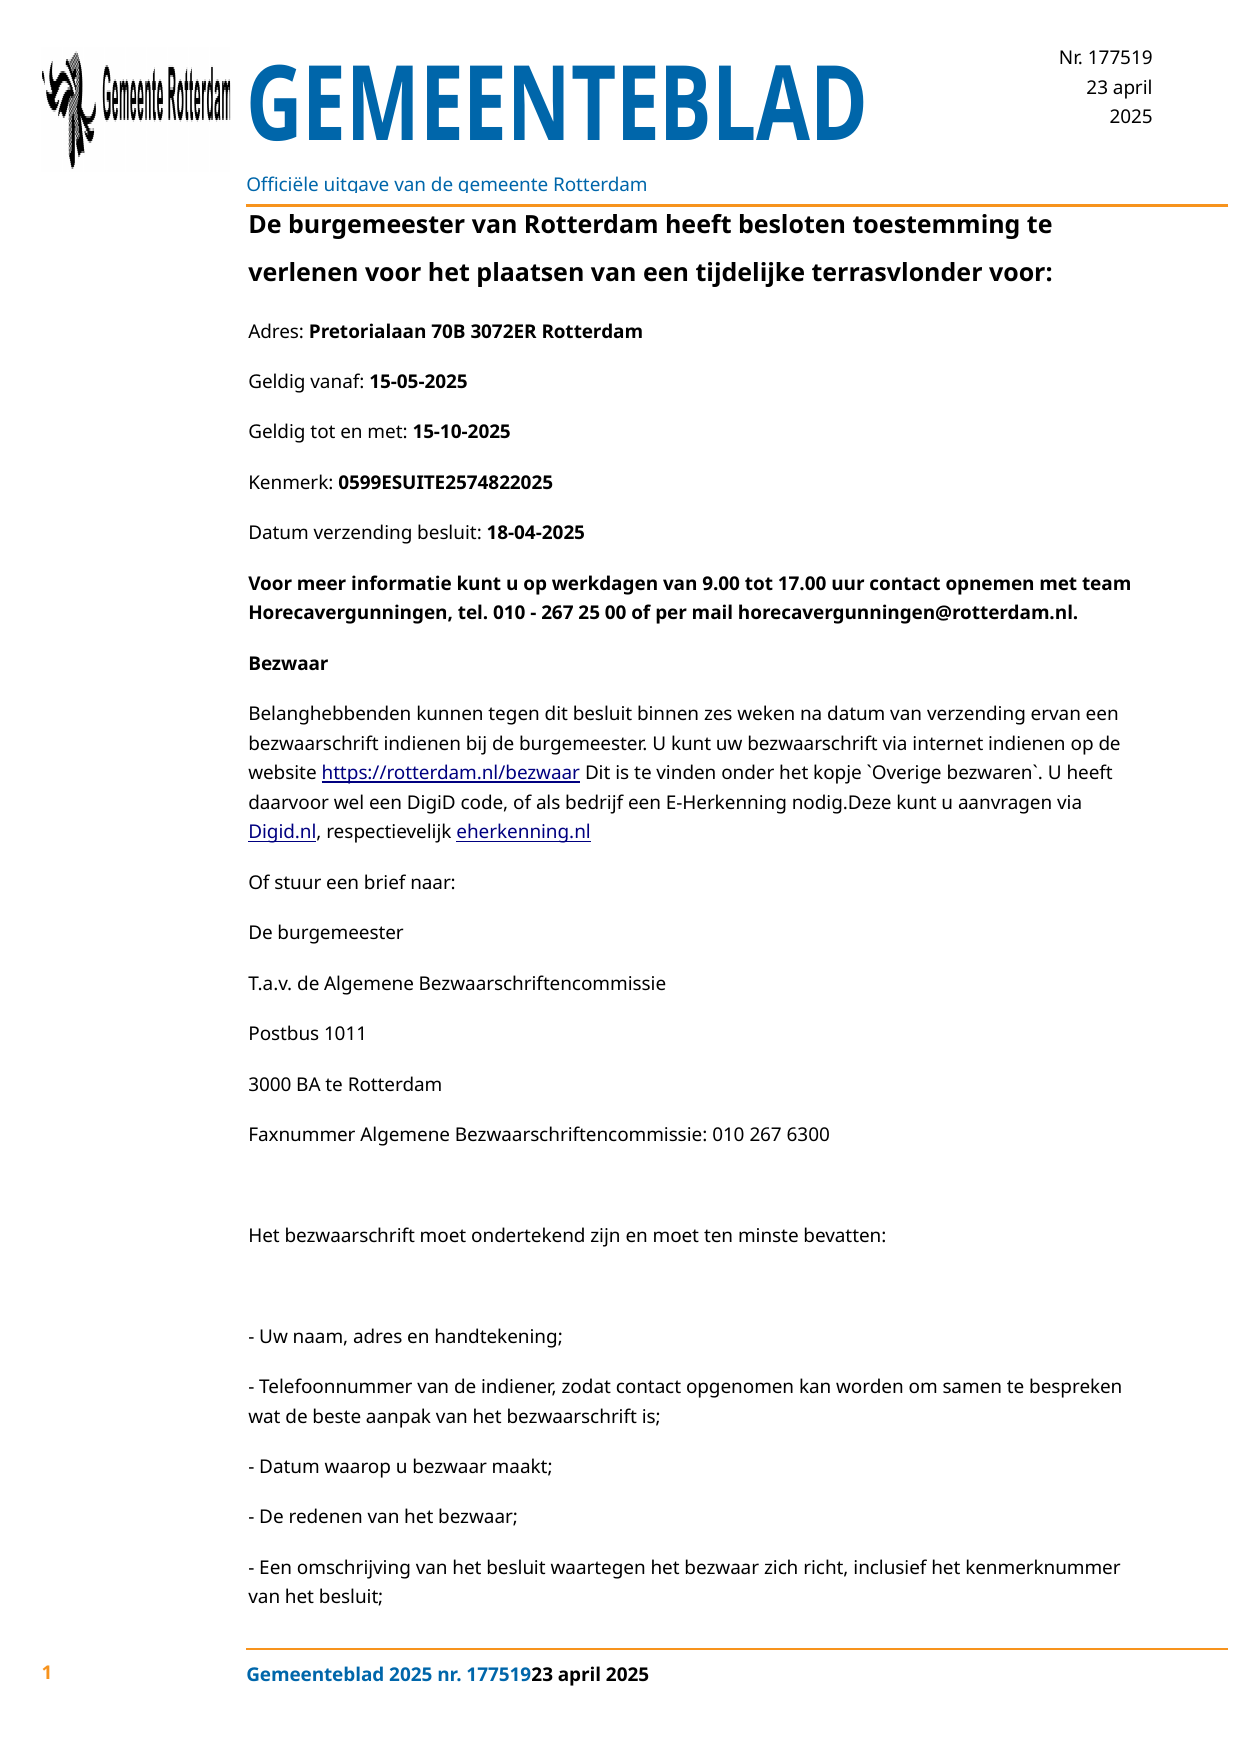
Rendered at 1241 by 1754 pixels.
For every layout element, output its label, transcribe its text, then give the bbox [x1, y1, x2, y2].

text Faxnummer Algemene Bezwaarschriftencommissie: 010 267 6300 [248, 1121, 1152, 1147]
text Of stuur een brief naar: [248, 869, 1152, 895]
text 3000 BA te Rotterdam [248, 1071, 1152, 1097]
text Voor meer informatie kunt u op werkdagen van 9.00 tot 17.00 uur contact opnemen met team Horecavergunningen, tel. 010 - 267 25 00 of per mail horecavergunningen@rotterdam.nl. [248, 570, 1152, 625]
text Geldig tot en met: 15-10-2025 [248, 419, 1152, 444]
text Datum verzending besluit: 18-04-2025 [248, 519, 1152, 545]
text - Een omschrijving van het besluit waartegen het bezwaar zich richt, inclusief het kenmerknummer van het besluit; [248, 1554, 1152, 1609]
text Geldig vanaf: 15-05-2025 [248, 368, 1152, 394]
text Het bezwaarschrift moet ondertekend zijn en moet ten minste bevatten: [248, 1222, 1152, 1248]
text Adres: Pretorialaan 70B 3072ER Rotterdam [248, 318, 1152, 344]
text De burgemeester van Rotterdam heeft besloten toestemming te verlenen voor het plaatsen van een tijdelijke terrasvlonder voor: [248, 207, 1152, 288]
text Belanghebbenden kunnen tegen dit besluit binnen zes weken na datum van verzending ervan een bezwaarschrift indienen bij de burgemeester. U kunt uw bezwaarschrift via internet indienen op de website https://rotterdam.nl/bezwaar Dit is te vinden onder het kopje `Overige bezwaren`. U heeft daarvoor wel een DigiD code, of als bedrijf een E-Herkenning nodig.Deze kunt u aanvragen via Digid.nl, respectievelijk eherkenning.nl [248, 700, 1152, 844]
text Postbus 1011 [248, 1020, 1152, 1046]
text T.a.v. de Algemene Bezwaarschriftencommissie [248, 970, 1152, 996]
text - Telefoonnummer van de indiener, zodat contact opgenomen kan worden om samen te bespreken wat de beste aanpak van het bezwaarschrift is; [248, 1373, 1152, 1429]
picture [41, 47, 231, 172]
text - De redenen van het bezwaar; [248, 1504, 1152, 1529]
text - Datum waarop u bezwaar maakt; [248, 1453, 1152, 1479]
text Bezwaar [248, 650, 1152, 676]
text Kenmerk: 0599ESUITE2574822025 [248, 469, 1152, 495]
text - Uw naam, adres en handtekening; [248, 1323, 1152, 1349]
text De burgemeester [248, 919, 1152, 945]
